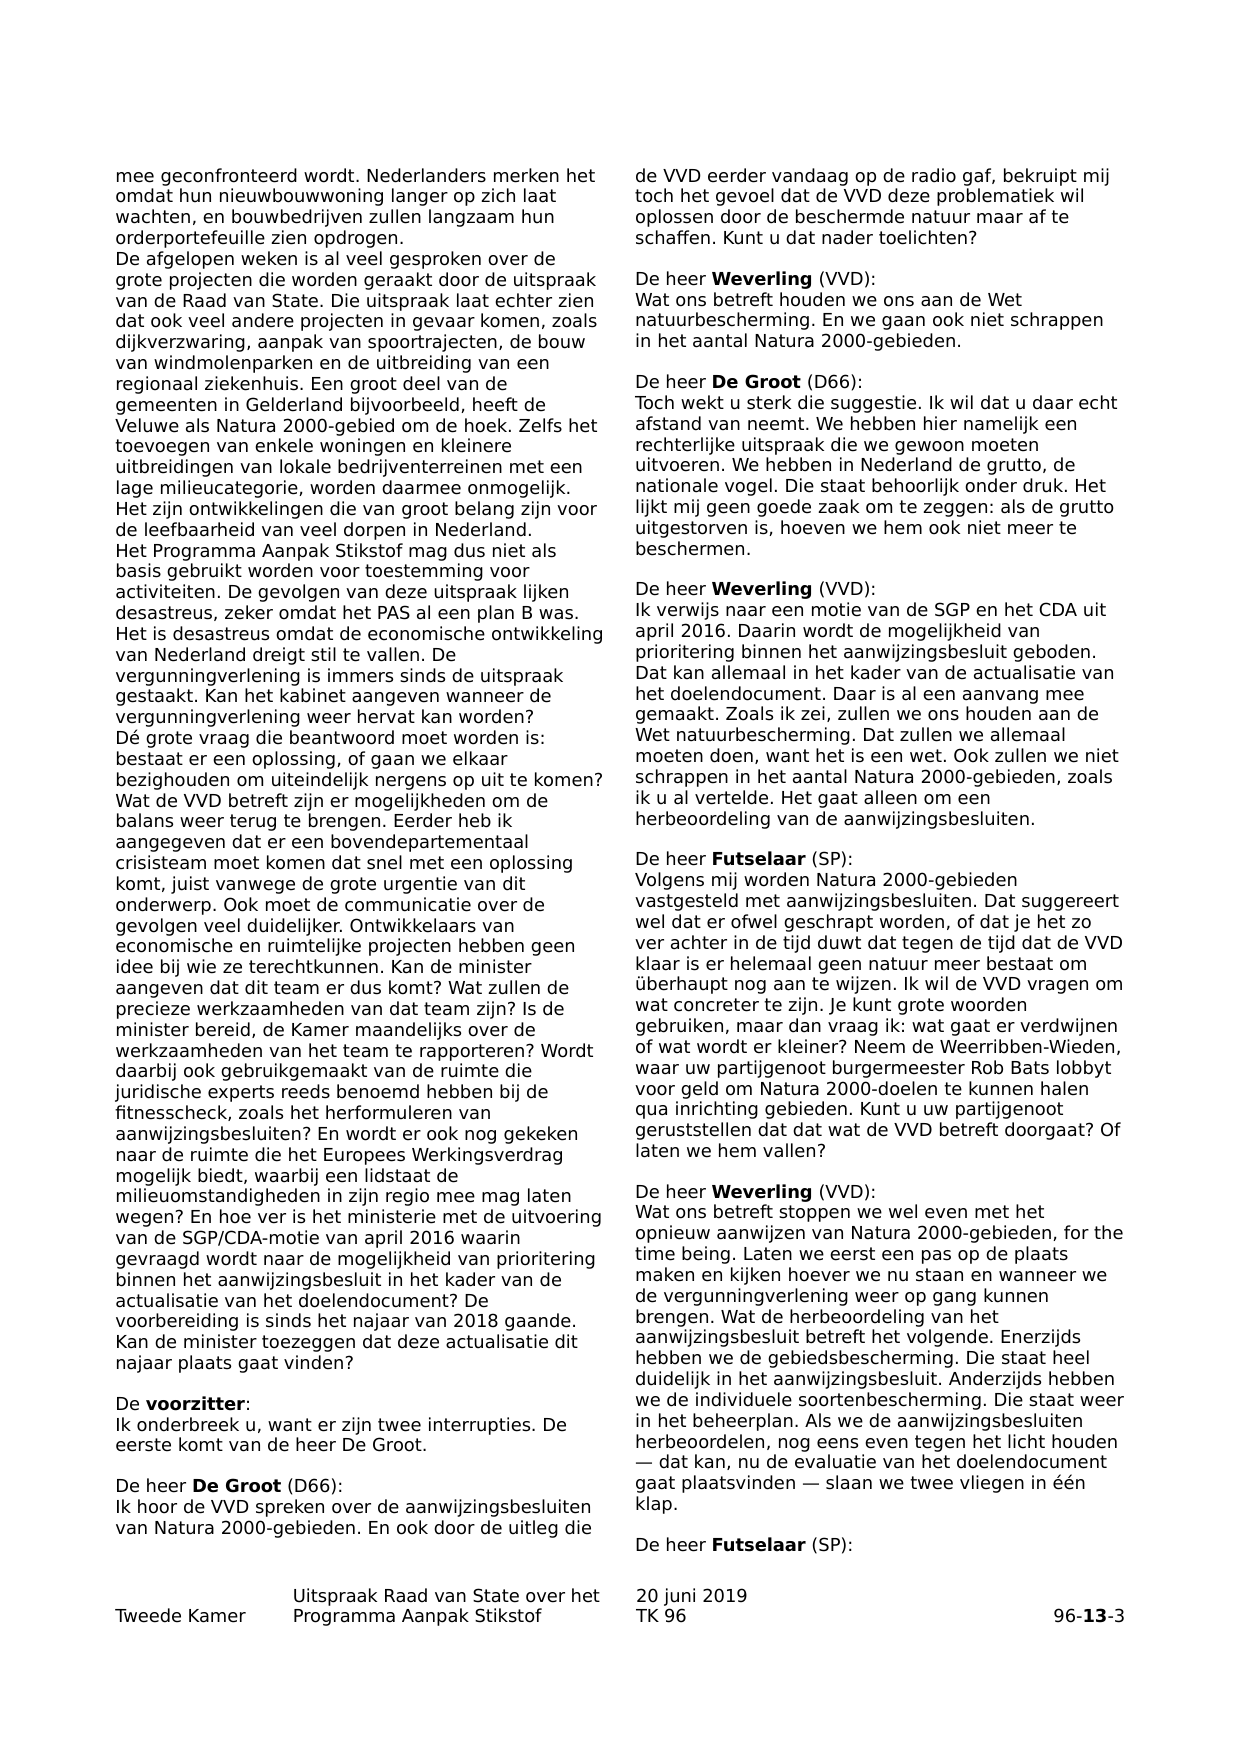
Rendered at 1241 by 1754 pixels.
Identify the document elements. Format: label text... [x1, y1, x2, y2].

text Ik onderbreek u, want er zijn twee interrupties. De eerste komt van de heer De Groot. [115, 1414, 605, 1456]
text Volgens mij worden Natura 2000-gebieden vastgesteld met aanwijzingsbesluiten. Dat suggereert wel dat er ofwel geschrapt worden, of dat je het zo ver achter in de tijd duwt dat tegen de tijd dat de VVD klaar is er helemaal geen natuur meer bestaat om überhaupt nog aan te wijzen. Ik wil de VVD vragen om wat concreter te zijn. Je kunt grote woorden gebruiken, maar dan vraag ik: wat gaat er verdwijnen of wat wordt er kleiner? Neem de Weerribben-Wieden, waar uw partijgenoot burgermeester Rob Bats lobbyt voor geld om Natura 2000-doelen te kunnen halen qua inrichting gebieden. Kunt u uw partijgenoot geruststellen dat dat wat de VVD betreft doorgaat? Of laten we hem vallen? [635, 870, 1125, 1162]
text De heer Weverling (VVD): [635, 579, 1125, 600]
text De voorzitter: [115, 1394, 605, 1414]
text Toch wekt u sterk die suggestie. Ik wil dat u daar echt afstand van neemt. We hebben hier namelijk een rechterlijke uitspraak die we gewoon moeten uitvoeren. We hebben in Nederland de grutto, de nationale vogel. Die staat behoorlijk onder druk. Het lijkt mij geen goede zaak om te zeggen: als de grutto uitgestorven is, hoeven we hem ook niet meer te beschermen. [635, 393, 1125, 559]
text Het Programma Aanpak Stikstof mag dus niet als basis gebruikt worden voor toestemming voor activiteiten. De gevolgen van deze uitspraak lijken desastreus, zeker omdat het PAS al een plan B was. Het is desastreus omdat de economische ontwikkeling van Nederland dreigt stil te vallen. De vergunningverlening is immers sinds de uitspraak gestaakt. Kan het kabinet aangeven wanneer de vergunningverlening weer hervat kan worden? [115, 540, 605, 728]
text de VVD eerder vandaag op de radio gaf, bekruipt mij toch het gevoel dat de VVD deze problematiek wil oplossen door de beschermde natuur maar af te schaffen. Kunt u dat nader toelichten? [635, 165, 1125, 249]
text De afgelopen weken is al veel gesproken over de grote projecten die worden geraakt door de uitspraak van de Raad van State. Die uitspraak laat echter zien dat ook veel andere projecten in gevaar komen, zoals dijkverzwaring, aanpak van spoortrajecten, de bouw van windmolenparken en de uitbreiding van een regionaal ziekenhuis. Een groot deel van de gemeenten in Gelderland bijvoorbeeld, heeft de Veluwe als Natura 2000-gebied om de hoek. Zelfs het toevoegen van enkele woningen en kleinere uitbreidingen van lokale bedrijventerreinen met een lage milieucategorie, worden daarmee onmogelijk. Het zijn ontwikkelingen die van groot belang zijn voor de leefbaarheid van veel dorpen in Nederland. [115, 249, 605, 540]
text De heer Futselaar (SP): [635, 849, 1125, 870]
text De heer De Groot (D66): [115, 1476, 605, 1497]
text Dé grote vraag die beantwoord moet worden is: bestaat er een oplossing, of gaan we elkaar bezighouden om uiteindelijk nergens op uit te komen? Wat de VVD betreft zijn er mogelijkheden om de balans weer terug te brengen. Eerder heb ik aangegeven dat er een bovendepartementaal crisisteam moet komen dat snel met een oplossing komt, juist vanwege de grote urgentie van dit onderwerp. Ook moet de communicatie over de gevolgen veel duidelijker. Ontwikkelaars van economische en ruimtelijke projecten hebben geen idee bij wie ze terechtkunnen. Kan de minister aangeven dat dit team er dus komt? Wat zullen de precieze werkzaamheden van dat team zijn? Is de minister bereid, de Kamer maandelijks over de werkzaamheden van het team te rapporteren? Wordt daarbij ook gebruikgemaakt van de ruimte die juridische experts reeds benoemd hebben bij de fitnesscheck, zoals het herformuleren van aanwijzingsbesluiten? En wordt er ook nog gekeken naar de ruimte die het Europees Werkingsverdrag mogelijk biedt, waarbij een lidstaat de milieuomstandigheden in zijn regio mee mag laten wegen? En hoe ver is het ministerie met de uitvoering van de SGP/CDA-motie van april 2016 waarin gevraagd wordt naar de mogelijkheid van prioritering binnen het aanwijzingsbesluit in het kader van de actualisatie van het doelendocument? De voorbereiding is sinds het najaar van 2018 gaande. Kan de minister toezeggen dat deze actualisatie dit najaar plaats gaat vinden? [115, 728, 605, 1374]
text Ik hoor de VVD spreken over de aanwijzingsbesluiten van Natura 2000-gebieden. En ook door de uitleg die [115, 1497, 605, 1538]
text De heer Weverling (VVD): [635, 269, 1125, 289]
text De heer Futselaar (SP): [635, 1535, 1125, 1556]
text Wat ons betreft stoppen we wel even met het opnieuw aanwijzen van Natura 2000-gebieden, for the time being. Laten we eerst een pas op de plaats maken en kijken hoever we nu staan en wanneer we de vergunningverlening weer op gang kunnen brengen. Wat de herbeoordeling van het aanwijzingsbesluit betreft het volgende. Enerzijds hebben we de gebiedsbescherming. Die staat heel duidelijk in het aanwijzingsbesluit. Anderzijds hebben we de individuele soortenbescherming. Die staat weer in het beheerplan. Als we de aanwijzingsbesluiten herbeoordelen, nog eens even tegen het licht houden — dat kan, nu de evaluatie van het doelendocument gaat plaatsvinden — slaan we twee vliegen in één klap. [635, 1202, 1125, 1515]
text De heer De Groot (D66): [635, 372, 1125, 393]
text Ik verwijs naar een motie van de SGP en het CDA uit april 2016. Daarin wordt de mogelijkheid van prioritering binnen het aanwijzingsbesluit geboden. Dat kan allemaal in het kader van de actualisatie van het doelendocument. Daar is al een aanvang mee gemaakt. Zoals ik zei, zullen we ons houden aan de Wet natuurbescherming. Dat zullen we allemaal moeten doen, want het is een wet. Ook zullen we niet schrappen in het aantal Natura 2000-gebieden, zoals ik u al vertelde. Het gaat alleen om een herbeoordeling van de aanwijzingsbesluiten. [635, 600, 1125, 829]
text mee geconfronteerd wordt. Nederlanders merken het omdat hun nieuwbouwwoning langer op zich laat wachten, en bouwbedrijven zullen langzaam hun orderportefeuille zien opdrogen. [115, 165, 605, 249]
text De heer Weverling (VVD): [635, 1182, 1125, 1202]
text Wat ons betreft houden we ons aan de Wet natuurbescherming. En we gaan ook niet schrappen in het aantal Natura 2000-gebieden. [635, 289, 1125, 352]
